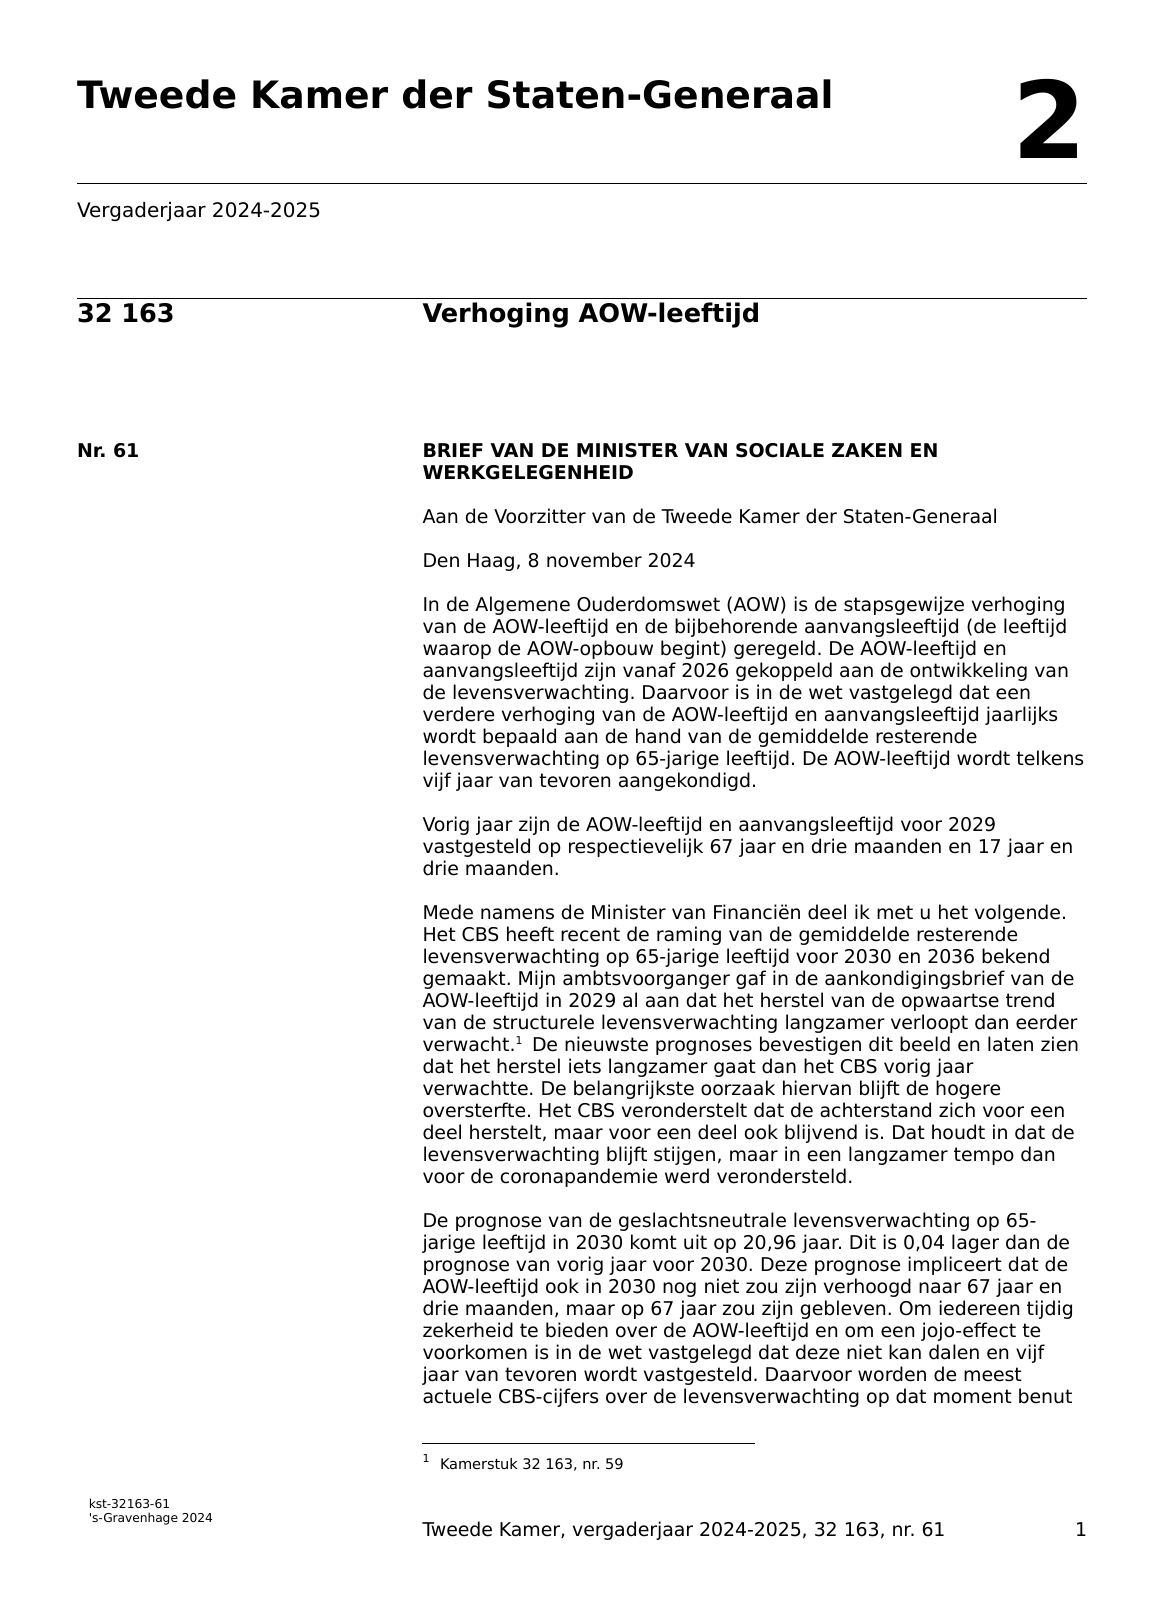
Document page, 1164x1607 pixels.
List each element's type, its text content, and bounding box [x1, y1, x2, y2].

text Aan de Voorzitter van de Tweede Kamer der Staten-Generaal [422, 506, 1087, 528]
subtitle Nr. 61 BRIEF VAN DE MINISTER VAN SOCIALE ZAKEN EN WERKGELEGENHEID [77, 440, 1087, 484]
table_header Tweede Kamer der Staten-Generaal [77, 59, 886, 183]
text Kamerstuk 32 163, nr. 59 [422, 1452, 1087, 1474]
text In de Algemene Ouderdomswet (AOW) is de stapsgewijze verhoging van de AOW-leeftijd en de bijbehorende aanvangsleeftijd (de leeftijd waarop de AOW-opbouw begint) geregeld. De AOW-leeftijd en aanvangsleeftijd zijn vanaf 2026 gekoppeld aan de ontwikkeling van de levensverwachting. Daarvoor is in de wet vastgelegd dat een verdere verhoging van de AOW-leeftijd en aanvangsleeftijd jaarlijks wordt bepaald aan de hand van de gemiddelde resterende levensverwachting op 65-jarige leeftijd. De AOW-leeftijd wordt telkens vijf jaar van tevoren aangekondigd. [422, 594, 1087, 792]
subtitle 32 163 Verhoging AOW-leeftijd [77, 299, 1087, 329]
text Vorig jaar zijn de AOW-leeftijd en aanvangsleeftijd voor 2029 vastgesteld op respectievelijk 67 jaar en drie maanden en 17 jaar en drie maanden. [422, 814, 1087, 880]
text 's-Gravenhage 2024 [88, 1511, 323, 1525]
text De prognose van de geslachtsneutrale levensverwachting op 65-jarige leeftijd in 2030 komt uit op 20,96 jaar. Dit is 0,04 lager dan de prognose van vorig jaar voor 2030. Deze prognose impliceert dat de AOW-leeftijd ook in 2030 nog niet zou zijn verhoogd naar 67 jaar en drie maanden, maar op 67 jaar zou zijn gebleven. Om iedereen tijdig zekerheid te bieden over de AOW-leeftijd en om een jojo-effect te voorkomen is in de wet vastgelegd dat deze niet kan dalen en vijf jaar van tevoren wordt vastgesteld. Daarvoor worden de meest actuele CBS-cijfers over de levensverwachting op dat moment benut [422, 1210, 1087, 1408]
text kst-32163-61 [88, 1497, 323, 1511]
text Den Haag, 8 november 2024 [422, 550, 1087, 572]
text Mede namens de Minister van Financiën deel ik met u het volgende. Het CBS heeft recent de raming van de gemiddelde resterende levensverwachting op 65-jarige leeftijd voor 2030 en 2036 bekend gemaakt. Mijn ambtsvoorganger gaf in de aankondigingsbrief van de AOW-leeftijd in 2029 al aan dat het herstel van de opwaartse trend van de structurele levensverwachting langzamer verloopt dan eerder verwacht. De nieuwste prognoses bevestigen dit beeld en laten zien dat het herstel iets langzamer gaat dan het CBS vorig jaar verwachtte. De belangrijkste oorzaak hiervan blijft de hogere oversterfte. Het CBS veronderstelt dat de achterstand zich voor een deel herstelt, maar voor een deel ook blijvend is. Dat houdt in dat de levensverwachting blijft stijgen, maar in een langzamer tempo dan voor de coronapandemie werd verondersteld. [422, 902, 1087, 1188]
table_cell Vergaderjaar 2024-2025 [77, 184, 1087, 298]
table_header 2 [886, 59, 1087, 183]
